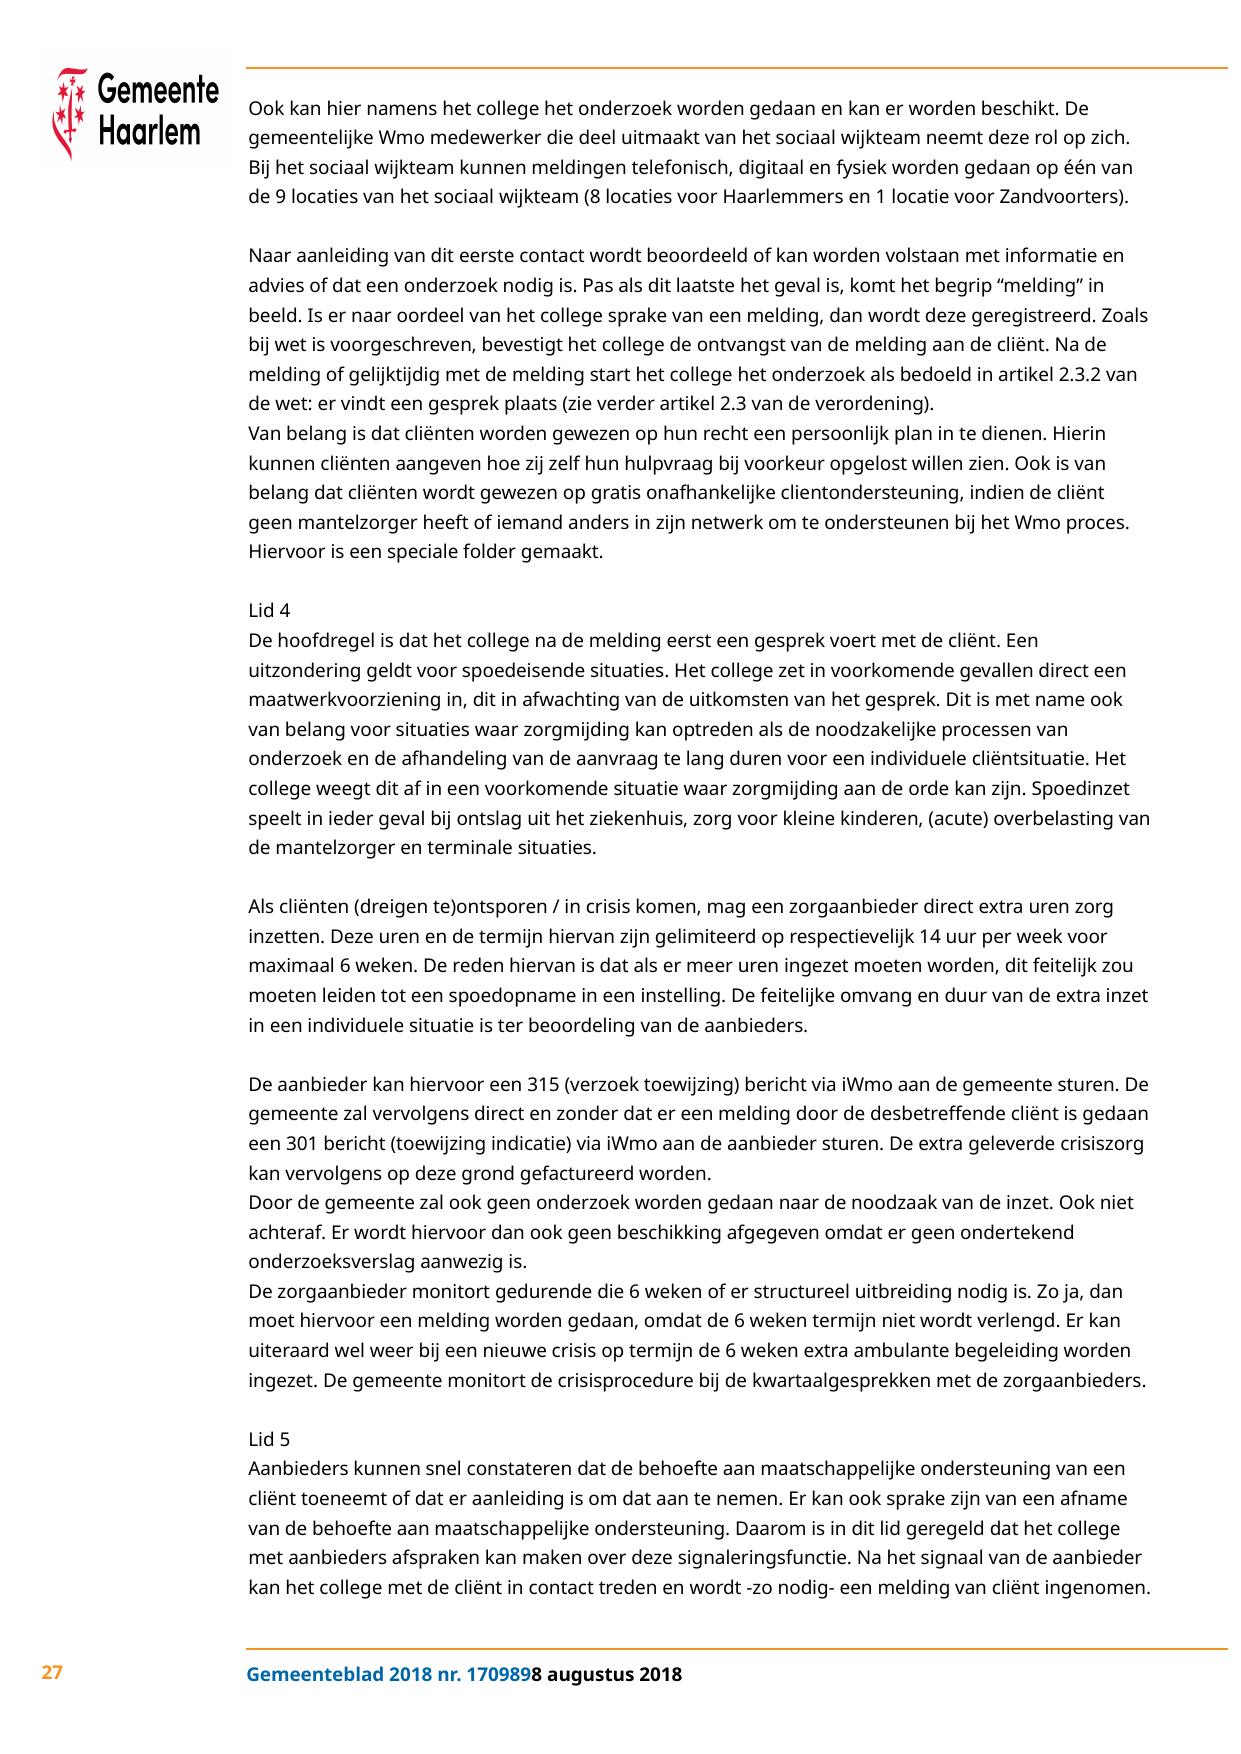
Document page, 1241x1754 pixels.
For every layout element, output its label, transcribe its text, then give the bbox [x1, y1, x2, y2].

text Aanbieders kunnen snel constateren dat de behoefte aan maatschappelijke ondersteuning van een cliënt toeneemt of dat er aanleiding is om dat aan te nemen. Er kan ook sprake zijn van een afname van de behoefte aan maatschappelijke ondersteuning. Daarom is in dit lid geregeld dat het college met aanbieders afspraken kan maken over deze signaleringsfunctie. Na het signaal van de aanbieder kan het college met de cliënt in contact treden en wordt -zo nodig- een melding van cliënt ingenomen. [248, 1456, 1152, 1600]
text Als cliënten (dreigen te)ontsporen / in crisis komen, mag een zorgaanbieder direct extra uren zorg inzetten. Deze uren en de termijn hiervan zijn gelimiteerd op respectievelijk 14 uur per week voor maximaal 6 weken. De reden hiervan is dat als er meer uren ingezet moeten worden, dit feitelijk zou moeten leiden tot een spoedopname in een instelling. De feitelijke omvang en duur van de extra inzet in een individuele situatie is ter beoordeling van de aanbieders. [248, 893, 1152, 1038]
text Lid 4 [248, 598, 1152, 623]
text Door de gemeente zal ook geen onderzoek worden gedaan naar de noodzaak van de inzet. Ook niet achteraf. Er wordt hiervoor dan ook geen beschikking afgegeven omdat er geen ondertekend onderzoeksverslag aanwezig is. [248, 1189, 1152, 1274]
text De hoofdregel is dat het college na de melding eerst een gesprek voert met de cliënt. Een uitzondering geldt voor spoedeisende situaties. Het college zet in voorkomende gevallen direct een maatwerkvoorziening in, dit in afwachting van de uitkomsten van het gesprek. Dit is met name ook van belang voor situaties waar zorgmijding kan optreden als de noodzakelijke processen van onderzoek en de afhandeling van de aanvraag te lang duren voor een individuele cliëntsituatie. Het college weegt dit af in een voorkomende situatie waar zorgmijding aan de orde kan zijn. Spoedinzet speelt in ieder geval bij ontslag uit het ziekenhuis, zorg voor kleine kinderen, (acute) overbelasting van de mantelzorger en terminale situaties. [248, 627, 1152, 860]
picture [41, 47, 231, 172]
text Van belang is dat cliënten worden gewezen op hun recht een persoonlijk plan in te dienen. Hierin kunnen cliënten aangeven hoe zij zelf hun hulpvraag bij voorkeur opgelost willen zien. Ook is van belang dat cliënten wordt gewezen op gratis onafhankelijke clientondersteuning, indien de cliënt geen mantelzorger heeft of iemand anders in zijn netwerk om te ondersteunen bij het Wmo proces. Hiervoor is een speciale folder gemaakt. [248, 420, 1152, 564]
text Naar aanleiding van dit eerste contact wordt beoordeeld of kan worden volstaan met informatie en advies of dat een onderzoek nodig is. Pas als dit laatste het geval is, komt het begrip “melding” in beeld. Is er naar oordeel van het college sprake van een melding, dan wordt deze geregistreerd. Zoals bij wet is voorgeschreven, bevestigt het college de ontvangst van de melding aan de cliënt. Na de melding of gelijktijdig met de melding start het college het onderzoek als bedoeld in artikel 2.3.2 van de wet: er vindt een gesprek plaats (zie verder artikel 2.3 van de verordening). [248, 243, 1152, 416]
text Ook kan hier namens het college het onderzoek worden gedaan en kan er worden beschikt. De gemeentelijke Wmo medewerker die deel uitmaakt van het sociaal wijkteam neemt deze rol op zich. Bij het sociaal wijkteam kunnen meldingen telefonisch, digitaal en fysiek worden gedaan op één van de 9 locaties van het sociaal wijkteam (8 locaties voor Haarlemmers en 1 locatie voor Zandvoorters). [248, 95, 1152, 209]
text De aanbieder kan hiervoor een 315 (verzoek toewijzing) bericht via iWmo aan de gemeente sturen. De gemeente zal vervolgens direct en zonder dat er een melding door de desbetreffende cliënt is gedaan een 301 bericht (toewijzing indicatie) via iWmo aan de aanbieder sturen. De extra geleverde crisiszorg kan vervolgens op deze grond gefactureerd worden. [248, 1071, 1152, 1186]
text De zorgaanbieder monitort gedurende die 6 weken of er structureel uitbreiding nodig is. Zo ja, dan moet hiervoor een melding worden gedaan, omdat de 6 weken termijn niet wordt verlengd. Er kan uiteraard wel weer bij een nieuwe crisis op termijn de 6 weken extra ambulante begeleiding worden ingezet. De gemeente monitort de crisisprocedure bij de kwartaalgesprekken met de zorgaanbieders. [248, 1278, 1152, 1393]
text Lid 5 [248, 1426, 1152, 1452]
